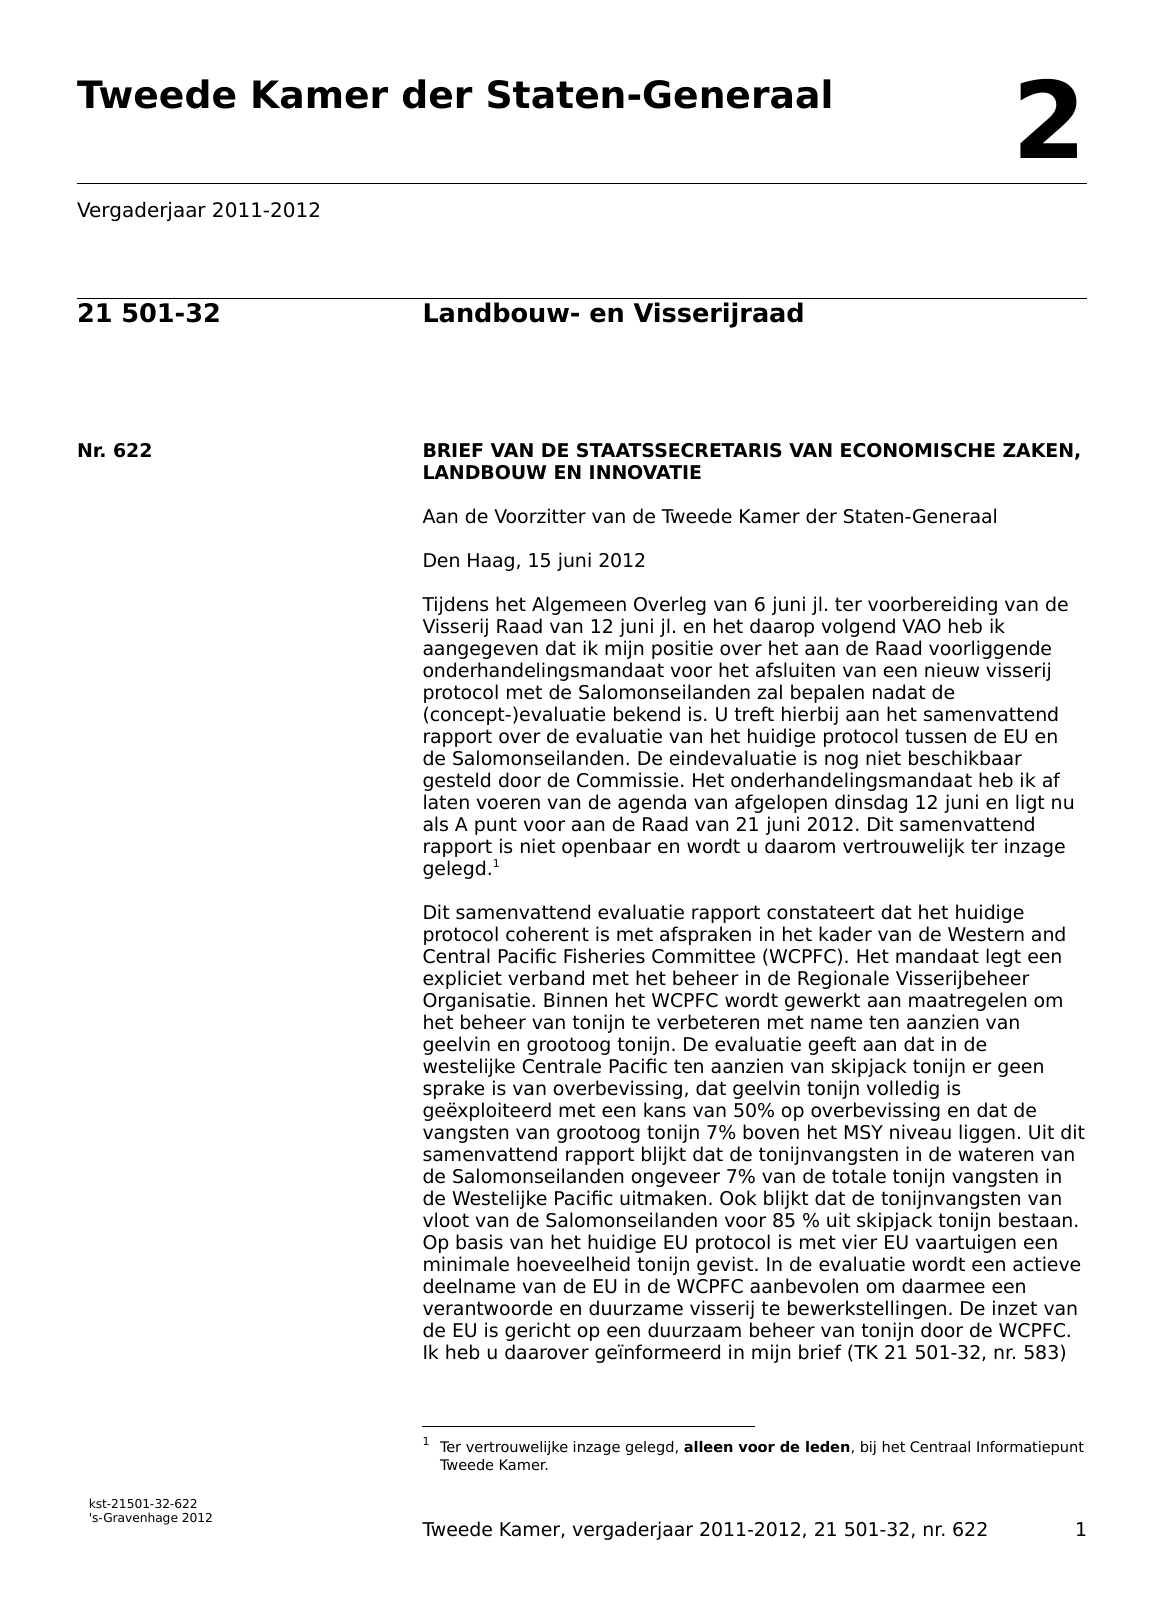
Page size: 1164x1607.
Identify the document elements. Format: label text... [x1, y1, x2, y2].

text Aan de Voorzitter van de Tweede Kamer der Staten-Generaal [422, 506, 1087, 528]
text kst-21501-32-622 [88, 1497, 323, 1511]
table_header 2 [886, 59, 1087, 183]
subtitle 21 501-32 Landbouw- en Visserijraad [77, 299, 1087, 329]
subtitle Nr. 622 BRIEF VAN DE STAATSSECRETARIS VAN ECONOMISCHE ZAKEN, LANDBOUW EN INNOVATIE [77, 440, 1087, 484]
text Ter vertrouwelijke inzage gelegd, alleen voor de leden, bij het Centraal Informatiepunt Tweede Kamer. [422, 1435, 1087, 1474]
text Tijdens het Algemeen Overleg van 6 juni jl. ter voorbereiding van de Visserij Raad van 12 juni jl. en het daarop volgend VAO heb ik aangegeven dat ik mijn positie over het aan de Raad voorliggende onderhandelingsmandaat voor het afsluiten van een nieuw visserij protocol met de Salomonseilanden zal bepalen nadat de (concept-)evaluatie bekend is. U treft hierbij aan het samenvattend rapport over de evaluatie van het huidige protocol tussen de EU en de Salomonseilanden. De eindevaluatie is nog niet beschikbaar gesteld door de Commissie. Het onderhandelingsmandaat heb ik af laten voeren van de agenda van afgelopen dinsdag 12 juni en ligt nu als A punt voor aan de Raad van 21 juni 2012. Dit samenvattend rapport is niet openbaar en wordt u daarom vertrouwelijk ter inzage gelegd. [422, 594, 1087, 880]
text Den Haag, 15 juni 2012 [422, 550, 1087, 572]
table_cell Vergaderjaar 2011-2012 [77, 184, 1087, 298]
text 's-Gravenhage 2012 [88, 1511, 323, 1525]
table_header Tweede Kamer der Staten-Generaal [77, 59, 886, 183]
text Dit samenvattend evaluatie rapport constateert dat het huidige protocol coherent is met afspraken in het kader van de Western and Central Pacific Fisheries Committee (WCPFC). Het mandaat legt een expliciet verband met het beheer in de Regionale Visserijbeheer Organisatie. Binnen het WCPFC wordt gewerkt aan maatregelen om het beheer van tonijn te verbeteren met name ten aanzien van geelvin en grootoog tonijn. De evaluatie geeft aan dat in de westelijke Centrale Pacific ten aanzien van skipjack tonijn er geen sprake is van overbevissing, dat geelvin tonijn volledig is geëxploiteerd met een kans van 50% op overbevissing en dat de vangsten van grootoog tonijn 7% boven het MSY niveau liggen. Uit dit samenvattend rapport blijkt dat de tonijnvangsten in de wateren van de Salomonseilanden ongeveer 7% van de totale tonijn vangsten in de Westelijke Pacific uitmaken. Ook blijkt dat de tonijnvangsten van vloot van de Salomonseilanden voor 85 % uit skipjack tonijn bestaan. Op basis van het huidige EU protocol is met vier EU vaartuigen een minimale hoeveelheid tonijn gevist. In de evaluatie wordt een actieve deelname van de EU in de WCPFC aanbevolen om daarmee een verantwoorde en duurzame visserij te bewerkstellingen. De inzet van de EU is gericht op een duurzaam beheer van tonijn door de WCPFC. Ik heb u daarover geïnformeerd in mijn brief (TK 21 501-32, nr. 583) [422, 902, 1087, 1364]
